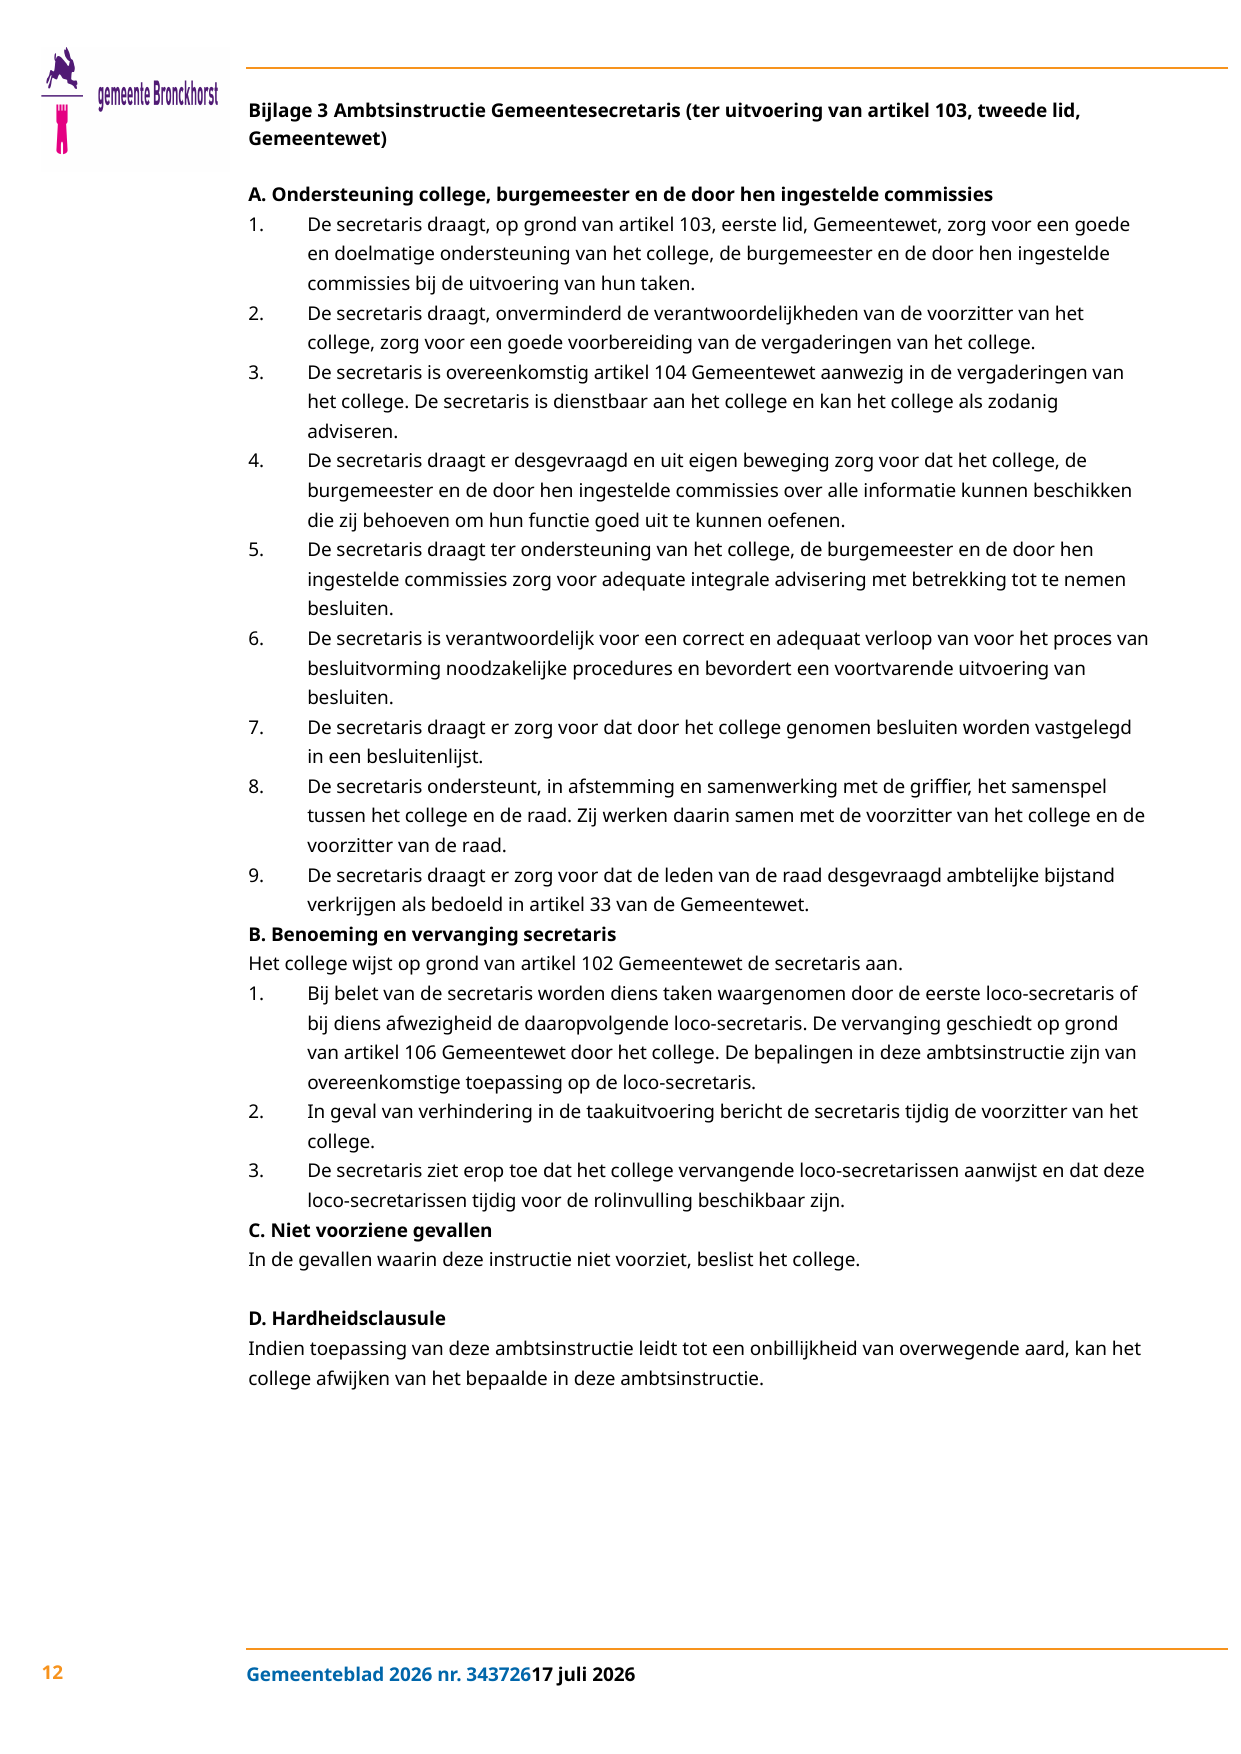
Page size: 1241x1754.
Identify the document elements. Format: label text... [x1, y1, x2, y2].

list De secretaris draagt ter ondersteuning van het college, de burgemeester en de door hen ingestelde commissies zorg voor adequate integrale advisering met betrekking tot te nemen besluiten. [248, 536, 1152, 621]
text In de gevallen waarin deze instructie niet voorziet, beslist het college. [248, 1246, 1152, 1272]
text A. Ondersteuning college, burgemeester en de door hen ingestelde commissies [248, 181, 1152, 207]
list De secretaris ondersteunt, in afstemming en samenwerking met de griffier, het samenspel tussen het college en de raad. Zij werken daarin samen met de voorzitter van het college en de voorzitter van de raad. [248, 773, 1152, 858]
text C. Niet voorziene gevallen [248, 1217, 1152, 1242]
text B. Benoeming en vervanging secretaris [248, 921, 1152, 947]
list In geval van verhindering in de taakuitvoering bericht de secretaris tijdig de voorzitter van het college. [248, 1098, 1152, 1154]
picture [41, 47, 231, 172]
list De secretaris is verantwoordelijk voor een correct en adequaat verloop van voor het proces van besluitvorming noodzakelijke procedures en bevordert een voortvarende uitvoering van besluiten. [248, 625, 1152, 710]
list De secretaris draagt er zorg voor dat de leden van de raad desgevraagd ambtelijke bijstand verkrijgen als bedoeld in artikel 33 van de Gemeentewet. [248, 862, 1152, 917]
list De secretaris draagt er zorg voor dat door het college genomen besluiten worden vastgelegd in een besluitenlijst. [248, 714, 1152, 769]
text D. Hardheidsclausule [248, 1306, 1152, 1331]
text Het college wijst op grond van artikel 102 Gemeentewet de secretaris aan. [248, 951, 1152, 976]
list De secretaris draagt, op grond van artikel 103, eerste lid, Gemeentewet, zorg voor een goede en doelmatige ondersteuning van het college, de burgemeester en de door hen ingestelde commissies bij de uitvoering van hun taken. [248, 211, 1152, 296]
text Indien toepassing van deze ambtsinstructie leidt tot een onbillijkheid van overwegende aard, kan het college afwijken van het bepaalde in deze ambtsinstructie. [248, 1335, 1152, 1390]
list De secretaris ziet erop toe dat het college vervangende loco-secretarissen aanwijst en dat deze loco-secretarissen tijdig voor de rolinvulling beschikbaar zijn. [248, 1158, 1152, 1213]
list Bij belet van de secretaris worden diens taken waargenomen door de eerste loco-secretaris of bij diens afwezigheid de daaropvolgende loco-secretaris. De vervanging geschiedt op grond van artikel 106 Gemeentewet door het college. De bepalingen in deze ambtsinstructie zijn van overeenkomstige toepassing op de loco-secretaris. [248, 980, 1152, 1094]
text Bijlage 3 Ambtsinstructie Gemeentesecretaris (ter uitvoering van artikel 103, tweede lid, Gemeentewet) [248, 95, 1152, 152]
list De secretaris draagt er desgevraagd en uit eigen beweging zorg voor dat het college, de burgemeester en de door hen ingestelde commissies over alle informatie kunnen beschikken die zij behoeven om hun functie goed uit te kunnen oefenen. [248, 448, 1152, 532]
list De secretaris is overeenkomstig artikel 104 Gemeentewet aanwezig in de vergaderingen van het college. De secretaris is dienstbaar aan het college en kan het college als zodanig adviseren. [248, 359, 1152, 444]
list De secretaris draagt, onverminderd de verantwoordelijkheden van de voorzitter van het college, zorg voor een goede voorbereiding van de vergaderingen van het college. [248, 300, 1152, 355]
